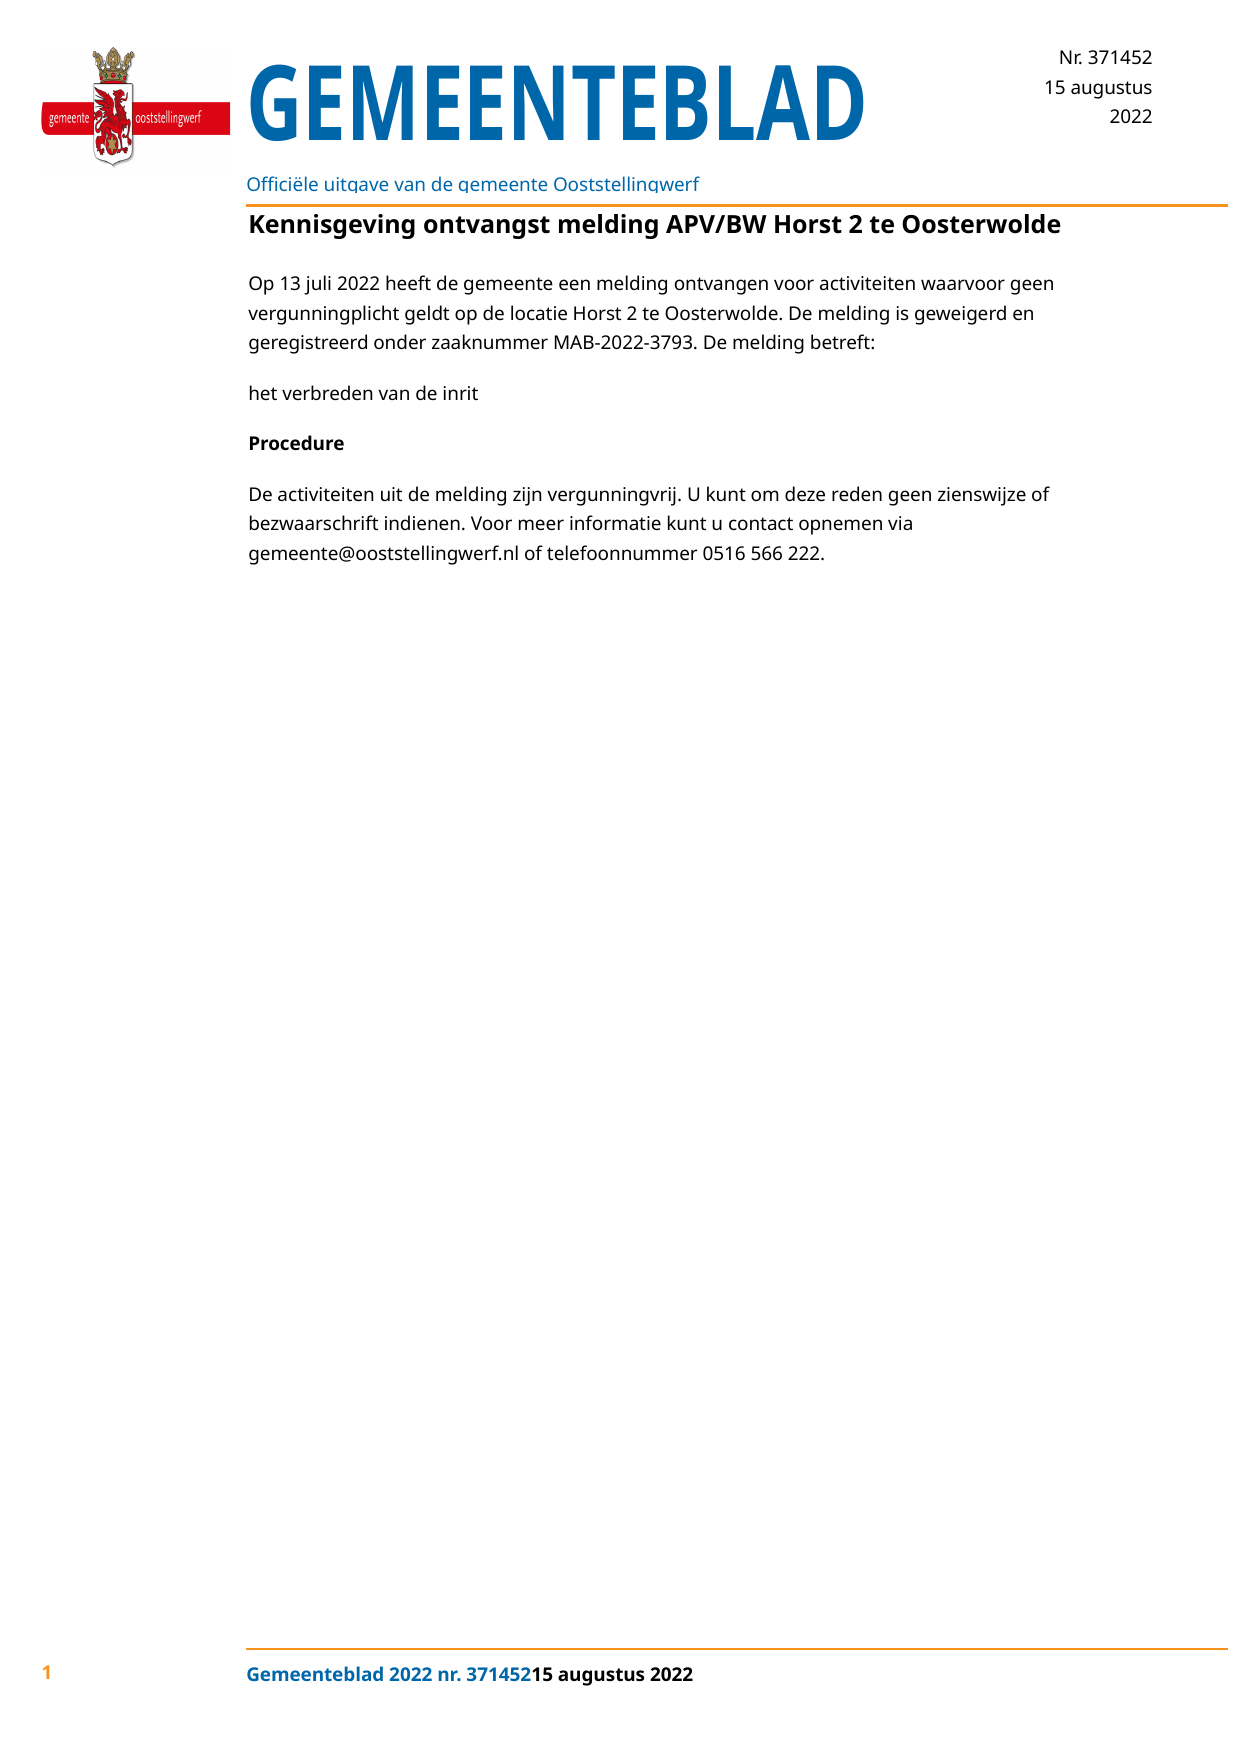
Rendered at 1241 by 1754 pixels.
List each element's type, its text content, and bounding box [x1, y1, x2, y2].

text het verbreden van de inrit [248, 380, 1152, 406]
text Kennisgeving ontvangst melding APV/BW Horst 2 te Oosterwolde [248, 207, 1152, 241]
text Procedure [248, 430, 1152, 456]
picture [41, 47, 231, 172]
text Op 13 juli 2022 heeft de gemeente een melding ontvangen voor activiteiten waarvoor geen vergunningplicht geldt op de locatie Horst 2 te Oosterwolde. De melding is geweigerd en geregistreerd onder zaaknummer MAB-2022-3793. De melding betreft: [248, 270, 1152, 355]
text De activiteiten uit de melding zijn vergunningvrij. U kunt om deze reden geen zienswijze of bezwaarschrift indienen. Voor meer informatie kunt u contact opnemen via gemeente@ooststellingwerf.nl of telefoonnummer 0516 566 222. [248, 481, 1152, 566]
